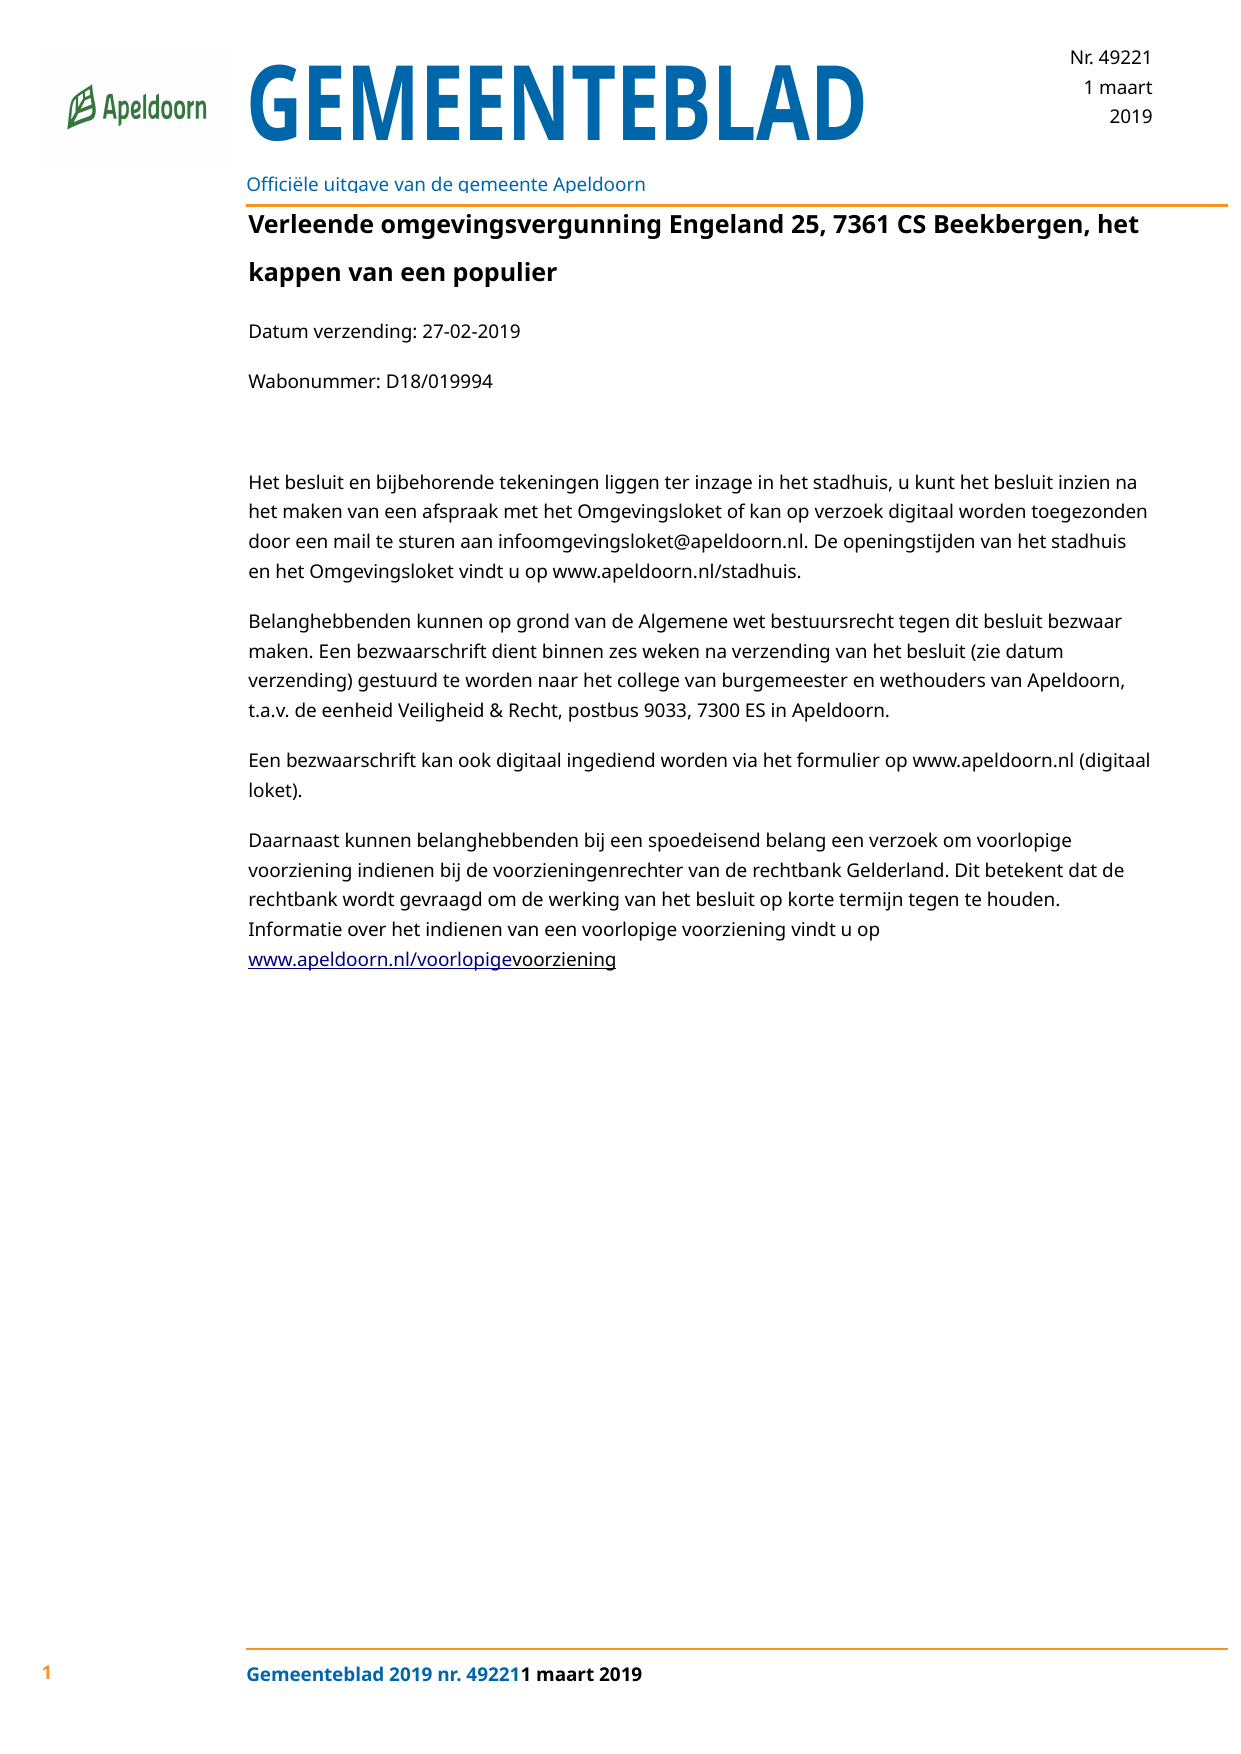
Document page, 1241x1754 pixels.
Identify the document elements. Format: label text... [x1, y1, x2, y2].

picture [41, 47, 231, 172]
text Datum verzending: 27-02-2019 [248, 318, 1152, 344]
text Een bezwaarschrift kan ook digitaal ingediend worden via het formulier op www.apeldoorn.nl (digitaal loket). [248, 747, 1152, 803]
text Wabonummer: D18/019994 [248, 368, 1152, 394]
text Verleende omgevingsvergunning Engeland 25, 7361 CS Beekbergen, het kappen van een populier [248, 207, 1152, 288]
text Het besluit en bijbehorende tekeningen liggen ter inzage in het stadhuis, u kunt het besluit inzien na het maken van een afspraak met het Omgevingsloket of kan op verzoek digitaal worden toegezonden door een mail te sturen aan infoomgevingsloket@apeldoorn.nl. De openingstijden van het stadhuis en het Omgevingsloket vindt u op www.apeldoorn.nl/stadhuis. [248, 469, 1152, 584]
text Belanghebbenden kunnen op grond van de Algemene wet bestuursrecht tegen dit besluit bezwaar maken. Een bezwaarschrift dient binnen zes weken na verzending van het besluit (zie datum verzending) gestuurd te worden naar het college van burgemeester en wethouders van Apeldoorn, t.a.v. de eenheid Veiligheid & Recht, postbus 9033, 7300 ES in Apeldoorn. [248, 608, 1152, 723]
text Daarnaast kunnen belanghebbenden bij een spoedeisend belang een verzoek om voorlopige voorziening indienen bij de voorzieningenrechter van de rechtbank Gelderland. Dit betekent dat de rechtbank wordt gevraagd om de werking van het besluit op korte termijn tegen te houden. Informatie over het indienen van een voorlopige voorziening vindt u op www.apeldoorn.nl/voorlopigevoorziening [248, 827, 1152, 972]
